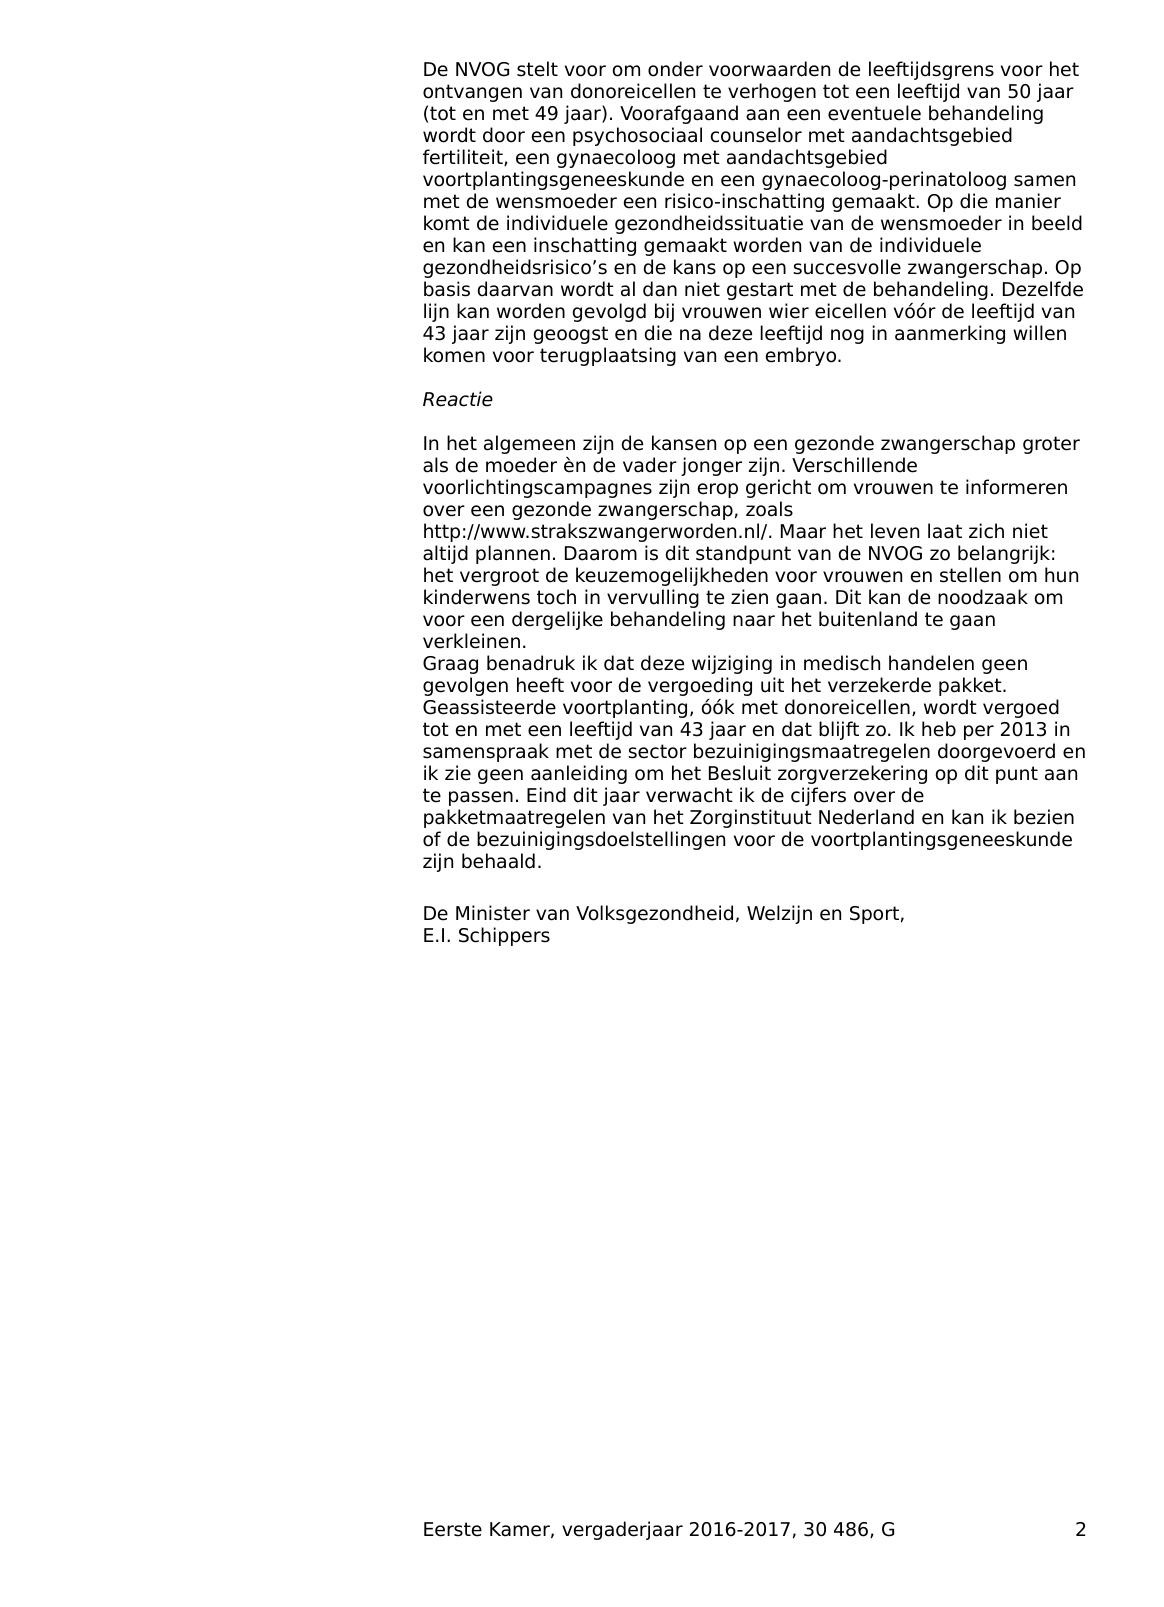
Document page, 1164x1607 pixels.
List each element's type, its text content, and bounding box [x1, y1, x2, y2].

text De Minister van Volksgezondheid, Welzijn en Sport, E.I. Schippers [422, 903, 1087, 947]
subtitle Reactie [422, 389, 1087, 411]
text In het algemeen zijn de kansen op een gezonde zwangerschap groter als de moeder èn de vader jonger zijn. Verschillende voorlichtingscampagnes zijn erop gericht om vrouwen te informeren over een gezonde zwangerschap, zoals http://www.strakszwangerworden.nl/. Maar het leven laat zich niet altijd plannen. Daarom is dit standpunt van de NVOG zo belangrijk: het vergroot de keuzemogelijkheden voor vrouwen en stellen om hun kinderwens toch in vervulling te zien gaan. Dit kan de noodzaak om voor een dergelijke behandeling naar het buitenland te gaan verkleinen. [422, 433, 1087, 653]
text Graag benadruk ik dat deze wijziging in medisch handelen geen gevolgen heeft voor de vergoeding uit het verzekerde pakket. Geassisteerde voortplanting, óók met donoreicellen, wordt vergoed tot en met een leeftijd van 43 jaar en dat blijft zo. Ik heb per 2013 in samenspraak met de sector bezuinigingsmaatregelen doorgevoerd en ik zie geen aanleiding om het Besluit zorgverzekering op dit punt aan te passen. Eind dit jaar verwacht ik de cijfers over de pakketmaatregelen van het Zorginstituut Nederland en kan ik bezien of de bezuinigingsdoelstellingen voor de voortplantingsgeneeskunde zijn behaald. [422, 653, 1087, 873]
text De NVOG stelt voor om onder voorwaarden de leeftijdsgrens voor het ontvangen van donoreicellen te verhogen tot een leeftijd van 50 jaar (tot en met 49 jaar). Voorafgaand aan een eventuele behandeling wordt door een psychosociaal counselor met aandachtsgebied fertiliteit, een gynaecoloog met aandachtsgebied voortplantingsgeneeskunde en een gynaecoloog-perinatoloog samen met de wensmoeder een risico-inschatting gemaakt. Op die manier komt de individuele gezondheidssituatie van de wensmoeder in beeld en kan een inschatting gemaakt worden van de individuele gezondheidsrisico’s en de kans op een succesvolle zwangerschap. Op basis daarvan wordt al dan niet gestart met de behandeling. Dezelfde lijn kan worden gevolgd bij vrouwen wier eicellen vóór de leeftijd van 43 jaar zijn geoogst en die na deze leeftijd nog in aanmerking willen komen voor terugplaatsing van een embryo. [422, 59, 1087, 367]
